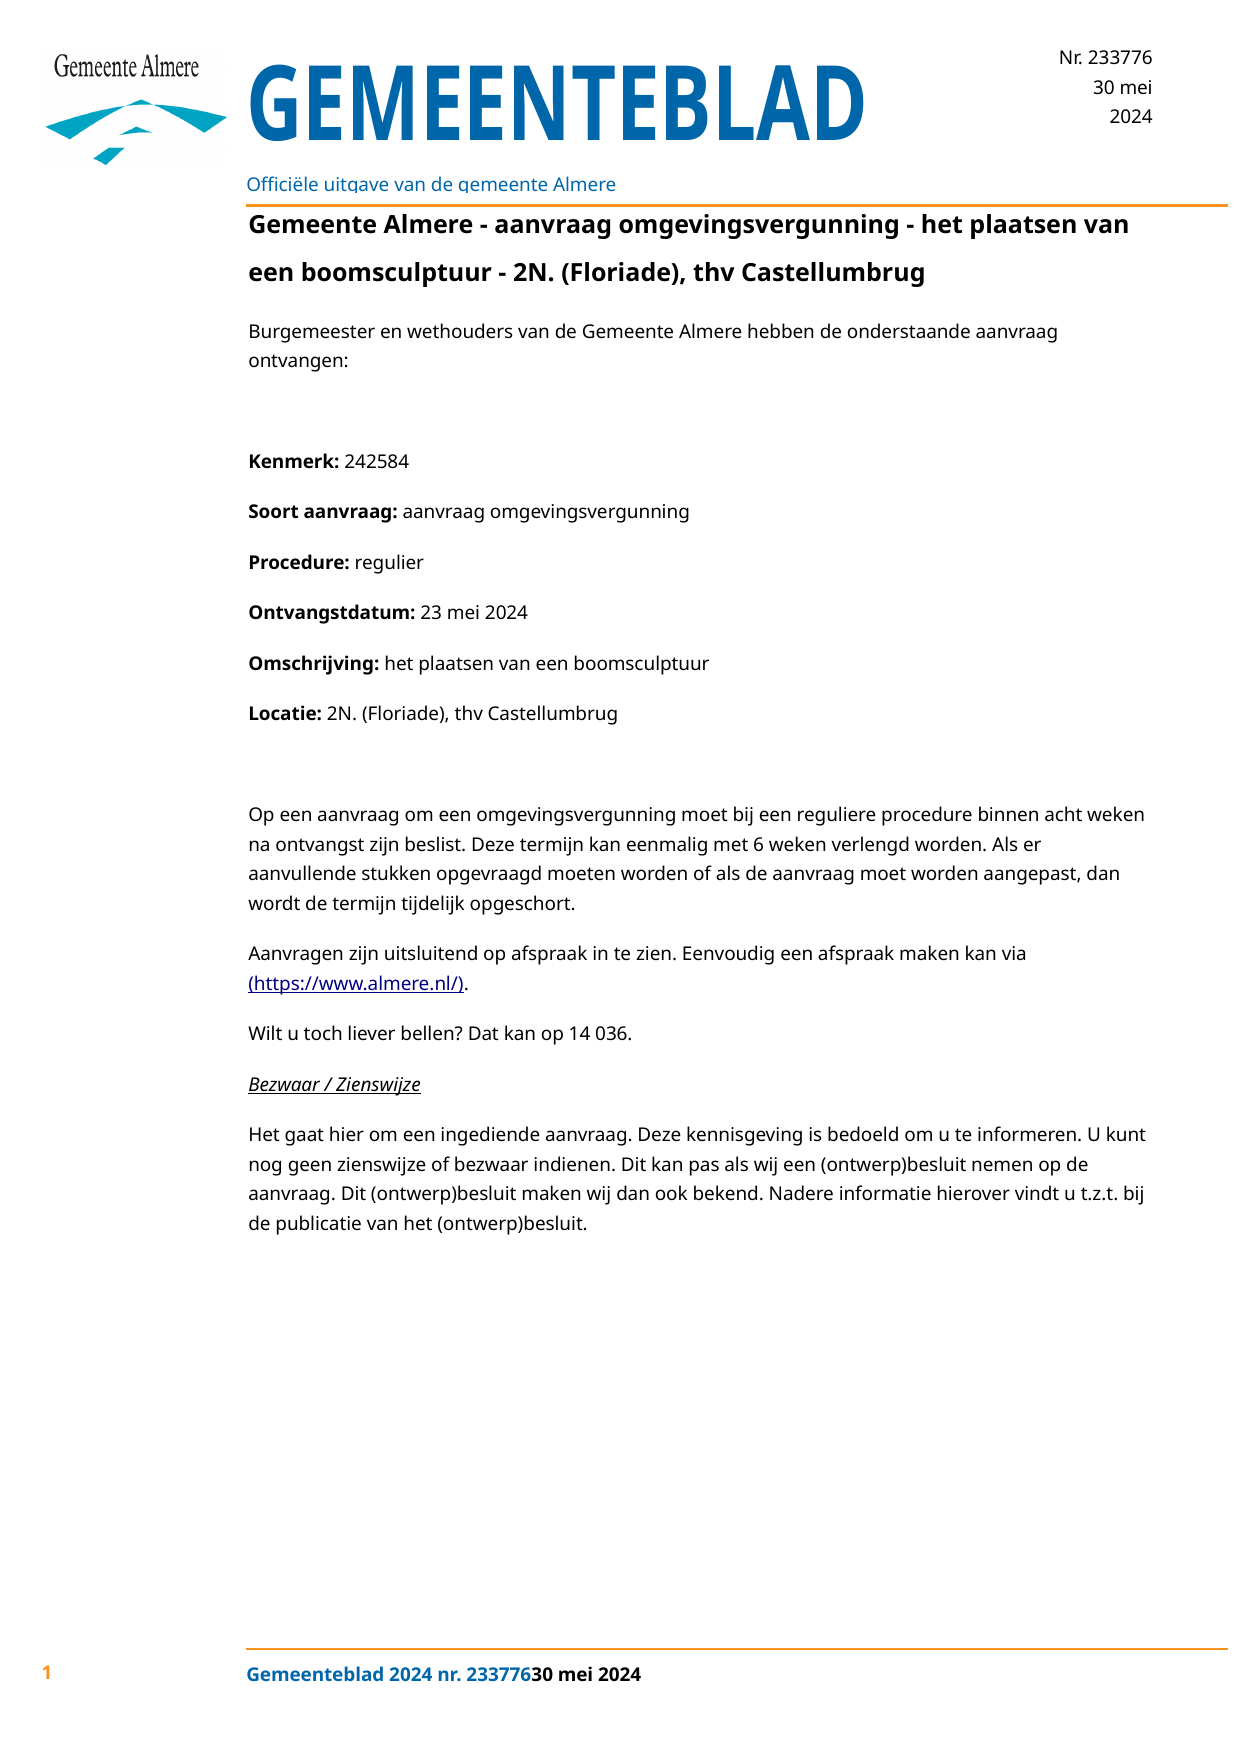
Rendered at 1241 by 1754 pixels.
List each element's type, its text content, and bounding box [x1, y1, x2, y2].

text Bezwaar / Zienswijze [248, 1071, 1152, 1097]
picture [41, 47, 231, 172]
text Kenmerk: 242584 [248, 448, 1152, 474]
text Het gaat hier om een ingediende aanvraag. Deze kennisgeving is bedoeld om u te informeren. U kunt nog geen zienswijze of bezwaar indienen. Dit kan pas als wij een (ontwerp)besluit nemen op de aanvraag. Dit (ontwerp)besluit maken wij dan ook bekend. Nadere informatie hierover vindt u t.z.t. bij de publicatie van het (ontwerp)besluit. [248, 1121, 1152, 1236]
text Omschrijving: het plaatsen van een boomsculptuur [248, 650, 1152, 676]
text Gemeente Almere - aanvraag omgevingsvergunning - het plaatsen van een boomsculptuur - 2N. (Floriade), thv Castellumbrug [248, 207, 1152, 288]
text Wilt u toch liever bellen? Dat kan op 14 036. [248, 1020, 1152, 1046]
text Ontvangstdatum: 23 mei 2024 [248, 599, 1152, 625]
text Procedure: regulier [248, 549, 1152, 575]
text Op een aanvraag om een omgevingsvergunning moet bij een reguliere procedure binnen acht weken na ontvangst zijn beslist. Deze termijn kan eenmalig met 6 weken verlengd worden. Als er aanvullende stukken opgevraagd moeten worden of als de aanvraag moet worden aangepast, dan wordt de termijn tijdelijk opgeschort. [248, 801, 1152, 916]
text Aanvragen zijn uitsluitend op afspraak in te zien. Eenvoudig een afspraak maken kan via (https://www.almere.nl/). [248, 940, 1152, 996]
text Burgemeester en wethouders van de Gemeente Almere hebben de onderstaande aanvraag ontvangen: [248, 318, 1152, 373]
text Soort aanvraag: aanvraag omgevingsvergunning [248, 499, 1152, 524]
text Locatie: 2N. (Floriade), thv Castellumbrug [248, 700, 1152, 726]
